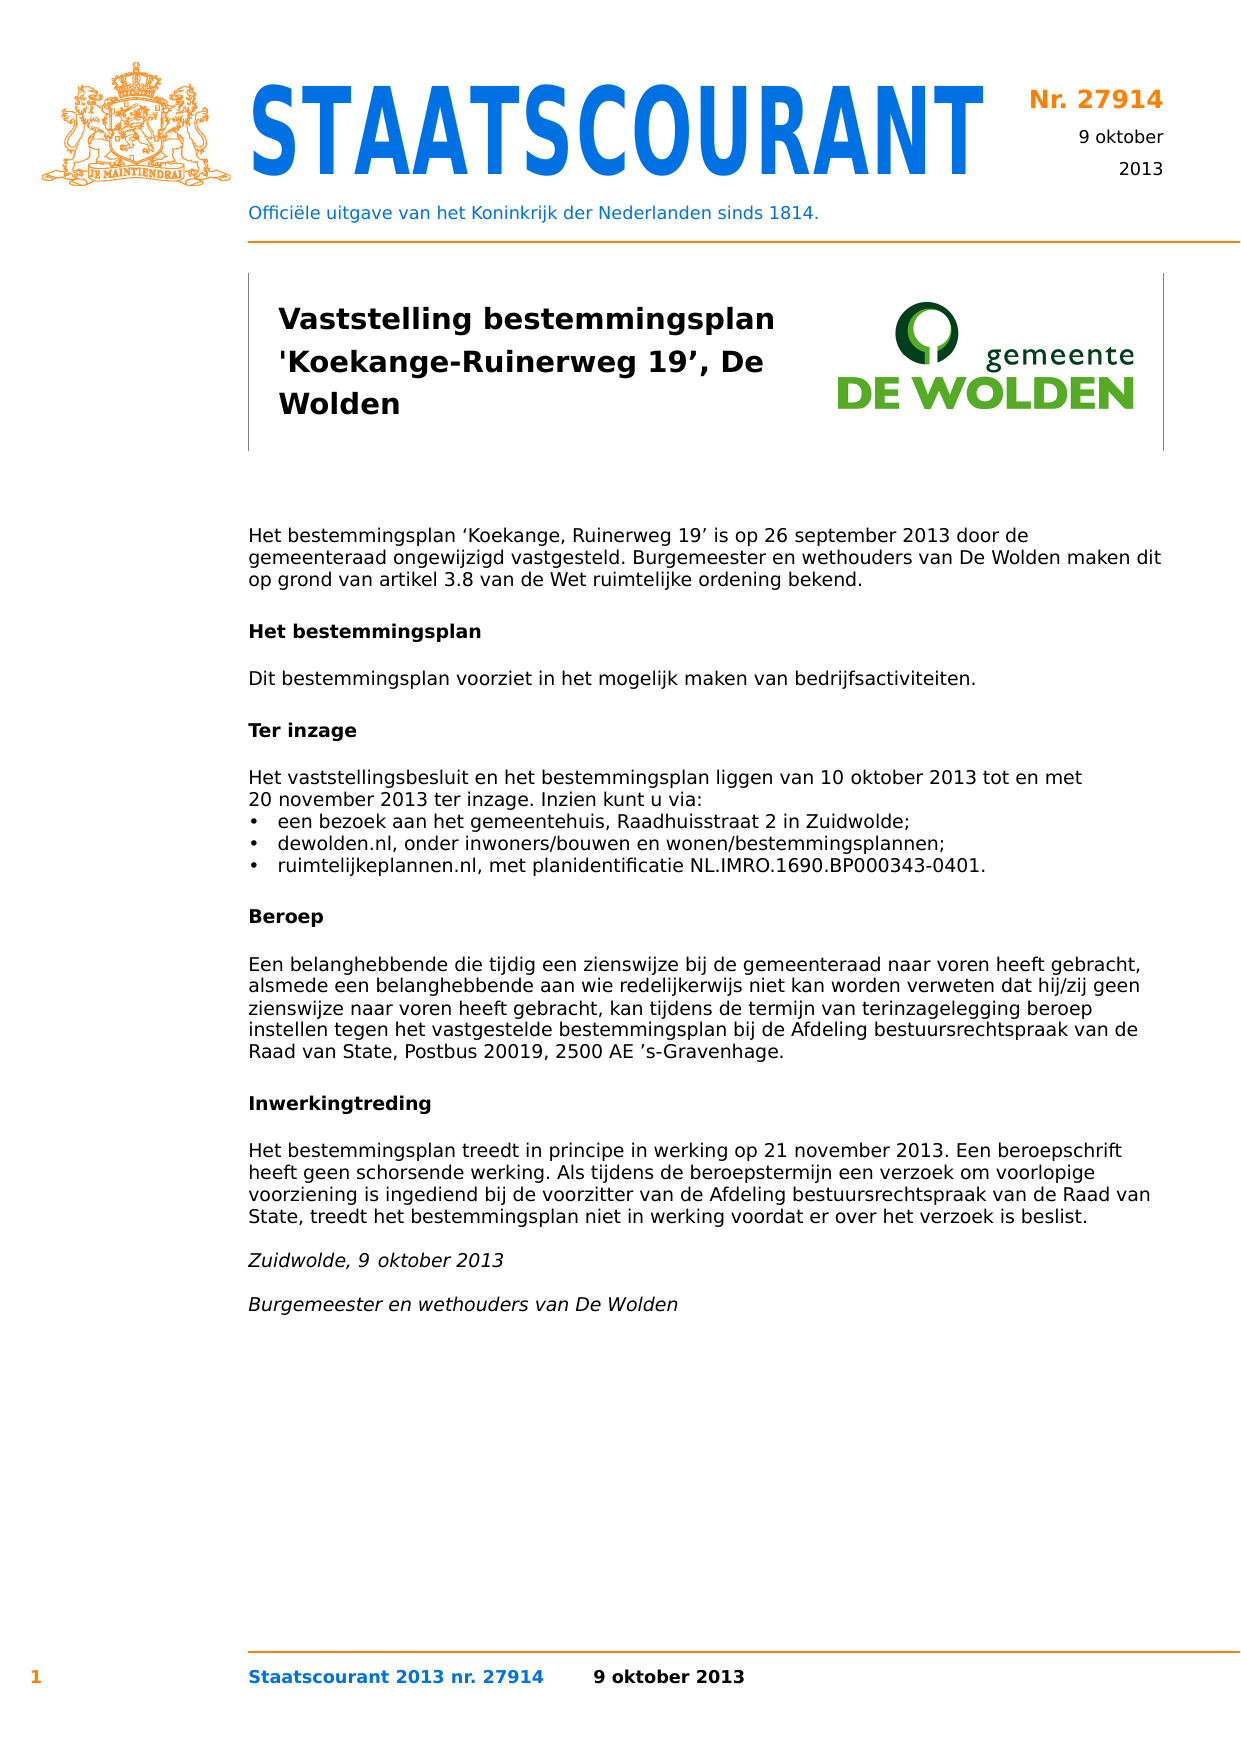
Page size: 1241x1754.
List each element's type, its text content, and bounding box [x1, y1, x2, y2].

text Dit bestemmingsplan voorziet in het mogelijk maken van bedrijfsactiviteiten. [248, 668, 1163, 689]
table_header Nr. 27914 [998, 62, 1240, 121]
table_header [25, 62, 248, 241]
text • dewolden.nl, onder inwoners/bouwen en wonen/bestemmingsplannen; [248, 832, 1163, 854]
subtitle Het bestemmingsplan [248, 621, 1163, 643]
subtitle Inwerkingtreding [248, 1093, 1163, 1115]
text Burgemeester en wethouders van De Wolden [248, 1294, 1163, 1316]
subtitle Beroep [248, 906, 1163, 928]
picture [41, 62, 231, 186]
subtitle Ter inzage [248, 719, 1163, 742]
table_cell Officiële uitgave van het Koninkrijk der Nederlanden sinds 1814. [248, 203, 1240, 241]
subtitle Vaststelling bestemmingsplan 'Koekange-Ruinerweg 19’, De Wolden [249, 273, 1163, 451]
text • een bezoek aan het gemeentehuis, Raadhuisstraat 2 in Zuidwolde; [248, 811, 1163, 832]
text • ruimtelijkeplannen.nl, met planidentificatie NL.IMRO.1690.BP000343-0401. [248, 854, 1163, 876]
text Een belanghebbende die tijdig een zienswijze bij de gemeenteraad naar voren heeft gebracht, alsmede een belanghebbende aan wie redelijkerwijs niet kan worden verweten dat hij/zij geen zienswijze naar voren heeft gebracht, kan tijdens de termijn van terinzagelegging beroep instellen tegen het vastgestelde bestemmingsplan bij de Afdeling bestuursrechtspraak van de Raad van State, Postbus 20019, 2500 AE ’s-Gravenhage. [248, 953, 1163, 1063]
table_header STAATSCOURANT [248, 62, 998, 203]
picture [838, 302, 1134, 409]
text Het vaststellingsbesluit en het bestemmingsplan liggen van 10 oktober 2013 tot en met 20 november 2013 ter inzage. Inzien kunt u via: [248, 767, 1163, 811]
text Het bestemmingsplan treedt in principe in werking op 21 november 2013. Een beroepschrift heeft geen schorsende werking. Als tijdens de beroepstermijn een verzoek om voorlopige voorziening is ingediend bij de voorzitter van de Afdeling bestuursrechtspraak van de Raad van State, treedt het bestemmingsplan niet in werking voordat er over het verzoek is beslist. [248, 1140, 1163, 1228]
table_cell 9 oktober [998, 121, 1240, 153]
text Zuidwolde, 9 oktober 2013 [248, 1250, 1163, 1272]
table_cell 2013 [998, 153, 1240, 203]
text Het bestemmingsplan ‘Koekange, Ruinerweg 19’ is op 26 september 2013 door de gemeenteraad ongewijzigd vastgesteld. Burgemeester en wethouders van De Wolden maken dit op grond van artikel 3.8 van de Wet ruimtelijke ordening bekend. [248, 525, 1163, 591]
